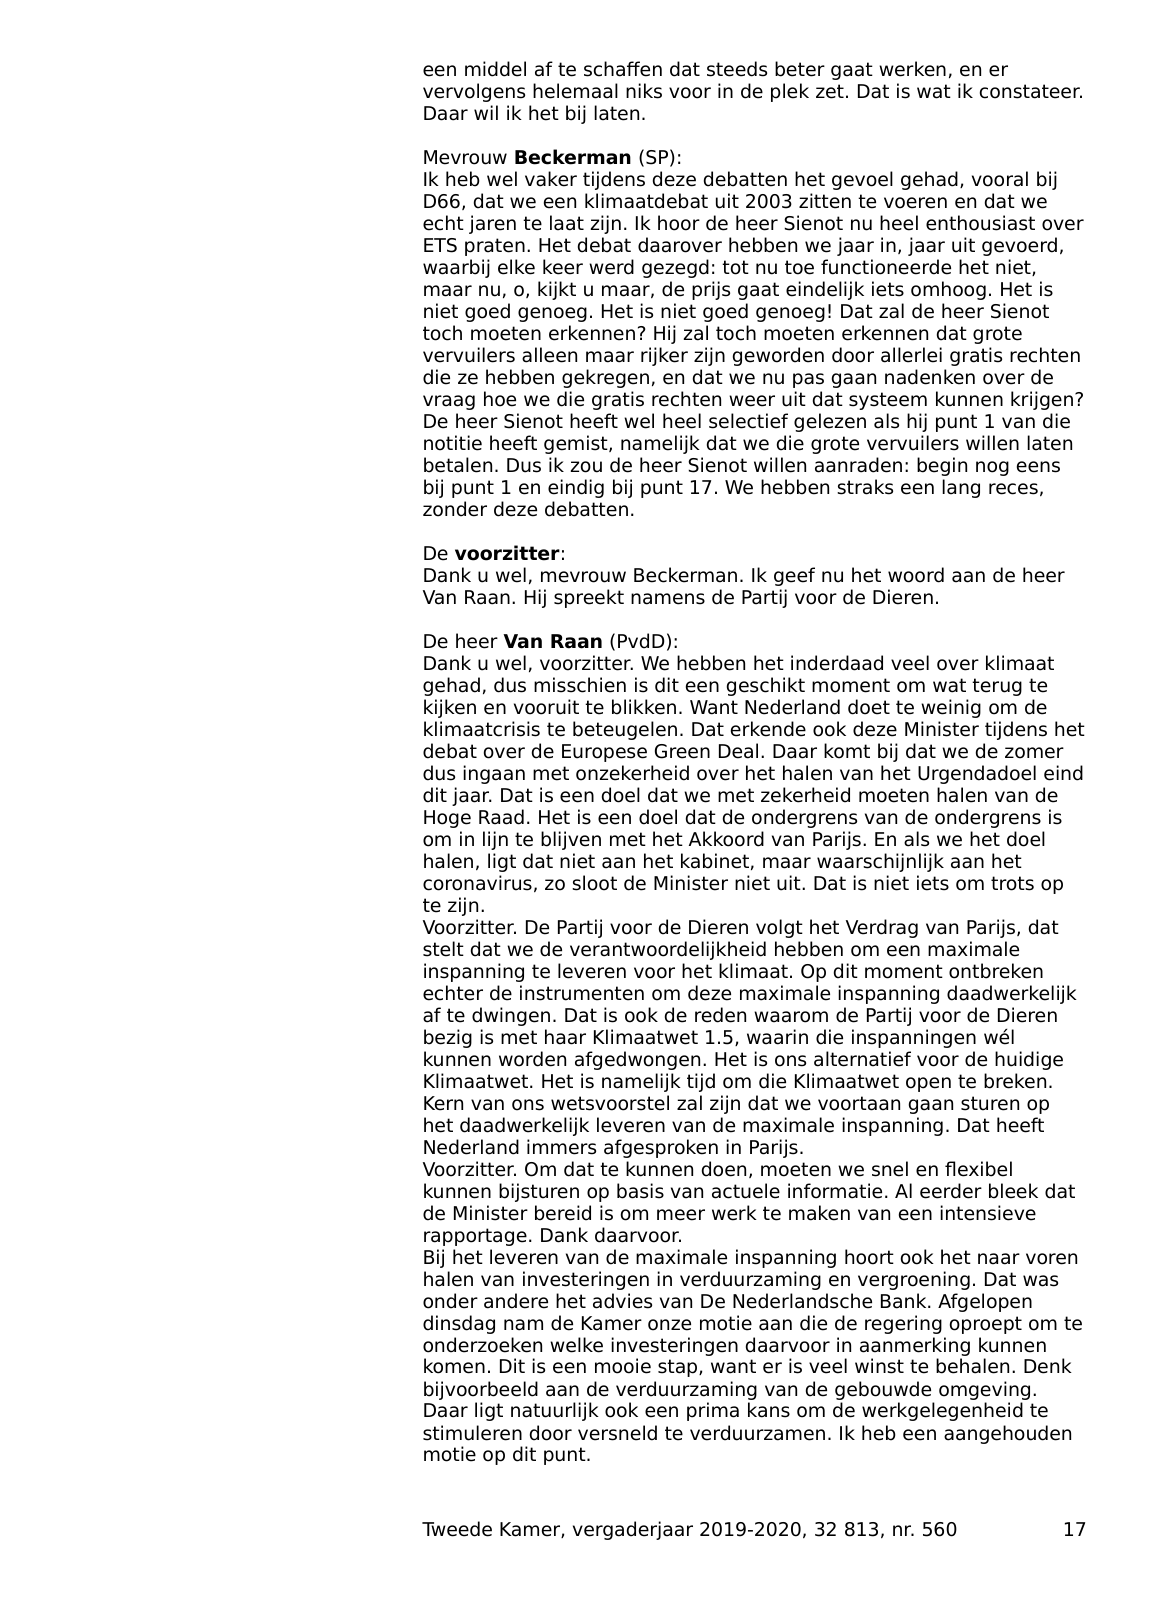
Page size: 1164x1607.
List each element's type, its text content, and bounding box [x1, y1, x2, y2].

text Ik heb wel vaker tijdens deze debatten het gevoel gehad, vooral bij D66, dat we een klimaatdebat uit 2003 zitten te voeren en dat we echt jaren te laat zijn. Ik hoor de heer Sienot nu heel enthousiast over ETS praten. Het debat daarover hebben we jaar in, jaar uit gevoerd, waarbij elke keer werd gezegd: tot nu toe functioneerde het niet, maar nu, o, kijkt u maar, de prijs gaat eindelijk iets omhoog. Het is niet goed genoeg. Het is niet goed genoeg! Dat zal de heer Sienot toch moeten erkennen? Hij zal toch moeten erkennen dat grote vervuilers alleen maar rijker zijn geworden door allerlei gratis rechten die ze hebben gekregen, en dat we nu pas gaan nadenken over de vraag hoe we die gratis rechten weer uit dat systeem kunnen krijgen? De heer Sienot heeft wel heel selectief gelezen als hij punt 1 van die notitie heeft gemist, namelijk dat we die grote vervuilers willen laten betalen. Dus ik zou de heer Sienot willen aanraden: begin nog eens bij punt 1 en eindig bij punt 17. We hebben straks een lang reces, zonder deze debatten. [422, 169, 1087, 521]
text Mevrouw Beckerman (SP): [422, 147, 1087, 169]
text een middel af te schaffen dat steeds beter gaat werken, en er vervolgens helemaal niks voor in de plek zet. Dat is wat ik constateer. Daar wil ik het bij laten. [422, 59, 1087, 125]
text De heer Van Raan (PvdD): [422, 631, 1087, 653]
text Voorzitter. Om dat te kunnen doen, moeten we snel en flexibel kunnen bijsturen op basis van actuele informatie. Al eerder bleek dat de Minister bereid is om meer werk te maken van een intensieve rapportage. Dank daarvoor. [422, 1159, 1087, 1247]
text De voorzitter: [422, 543, 1087, 565]
text Dank u wel, voorzitter. We hebben het inderdaad veel over klimaat gehad, dus misschien is dit een geschikt moment om wat terug te kijken en vooruit te blikken. Want Nederland doet te weinig om de klimaatcrisis te beteugelen. Dat erkende ook deze Minister tijdens het debat over de Europese Green Deal. Daar komt bij dat we de zomer dus ingaan met onzekerheid over het halen van het Urgendadoel eind dit jaar. Dat is een doel dat we met zekerheid moeten halen van de Hoge Raad. Het is een doel dat de ondergrens van de ondergrens is om in lijn te blijven met het Akkoord van Parijs. En als we het doel halen, ligt dat niet aan het kabinet, maar waarschijnlijk aan het coronavirus, zo sloot de Minister niet uit. Dat is niet iets om trots op te zijn. [422, 653, 1087, 917]
text Dank u wel, mevrouw Beckerman. Ik geef nu het woord aan de heer Van Raan. Hij spreekt namens de Partij voor de Dieren. [422, 565, 1087, 609]
text Voorzitter. De Partij voor de Dieren volgt het Verdrag van Parijs, dat stelt dat we de verantwoordelijkheid hebben om een maximale inspanning te leveren voor het klimaat. Op dit moment ontbreken echter de instrumenten om deze maximale inspanning daadwerkelijk af te dwingen. Dat is ook de reden waarom de Partij voor de Dieren bezig is met haar Klimaatwet 1.5, waarin die inspanningen wél kunnen worden afgedwongen. Het is ons alternatief voor de huidige Klimaatwet. Het is namelijk tijd om die Klimaatwet open te breken. Kern van ons wetsvoorstel zal zijn dat we voortaan gaan sturen op het daadwerkelijk leveren van de maximale inspanning. Dat heeft Nederland immers afgesproken in Parijs. [422, 917, 1087, 1159]
text Bij het leveren van de maximale inspanning hoort ook het naar voren halen van investeringen in verduurzaming en vergroening. Dat was onder andere het advies van De Nederlandsche Bank. Afgelopen dinsdag nam de Kamer onze motie aan die de regering oproept om te onderzoeken welke investeringen daarvoor in aanmerking kunnen komen. Dit is een mooie stap, want er is veel winst te behalen. Denk bijvoorbeeld aan de verduurzaming van de gebouwde omgeving. Daar ligt natuurlijk ook een prima kans om de werkgelegenheid te stimuleren door versneld te verduurzamen. Ik heb een aangehouden motie op dit punt. [422, 1247, 1087, 1466]
